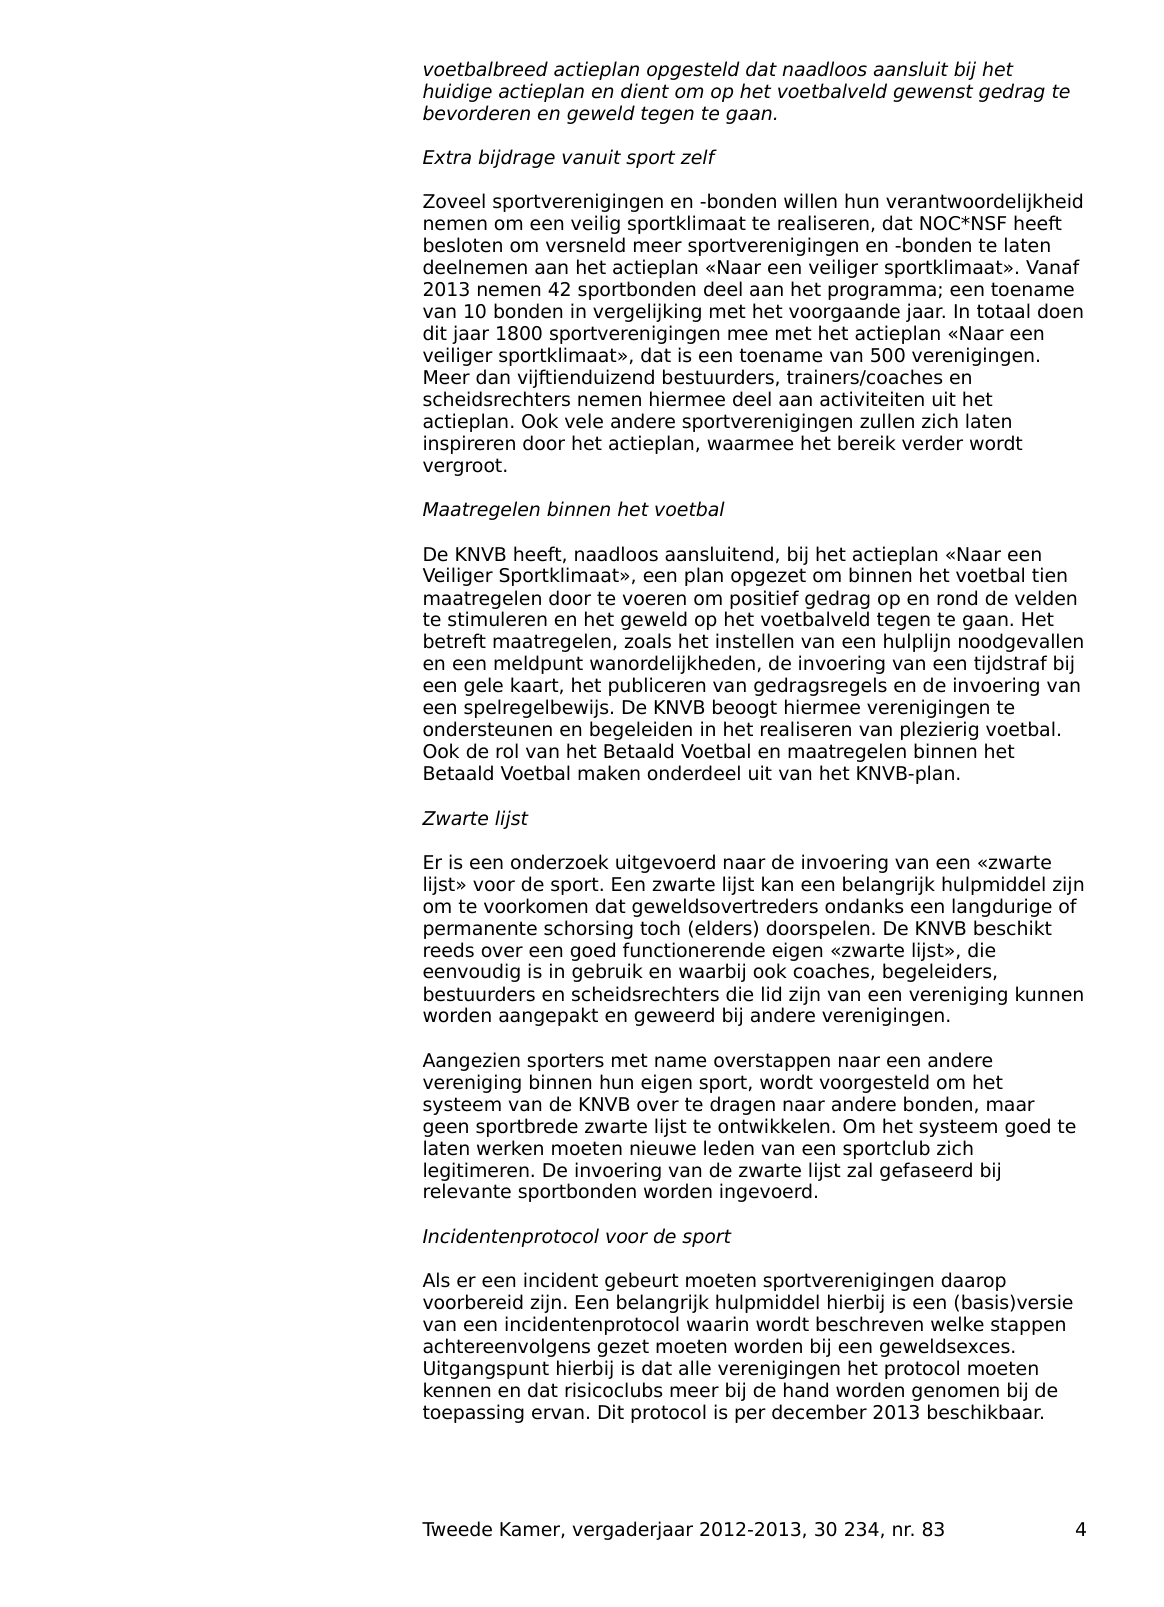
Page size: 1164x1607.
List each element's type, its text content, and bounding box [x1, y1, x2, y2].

subtitle Incidentenprotocol voor de sport [422, 1226, 1087, 1248]
text Er is een onderzoek uitgevoerd naar de invoering van een «zwarte lijst» voor de sport. Een zwarte lijst kan een belangrijk hulpmiddel zijn om te voorkomen dat geweldsovertreders ondanks een langdurige of permanente schorsing toch (elders) doorspelen. De KNVB beschikt reeds over een goed functionerende eigen «zwarte lijst», die eenvoudig is in gebruik en waarbij ook coaches, begeleiders, bestuurders en scheidsrechters die lid zijn van een vereniging kunnen worden aangepakt en geweerd bij andere verenigingen. [422, 852, 1087, 1027]
subtitle Maatregelen binnen het voetbal [422, 499, 1087, 521]
subtitle Zwarte lijst [422, 807, 1087, 829]
subtitle Extra bijdrage vanuit sport zelf [422, 147, 1087, 169]
text Aangezien sporters met name overstappen naar een andere vereniging binnen hun eigen sport, wordt voorgesteld om het systeem van de KNVB over te dragen naar andere bonden, maar geen sportbrede zwarte lijst te ontwikkelen. Om het systeem goed te laten werken moeten nieuwe leden van een sportclub zich legitimeren. De invoering van de zwarte lijst zal gefaseerd bij relevante sportbonden worden ingevoerd. [422, 1049, 1087, 1203]
text De KNVB heeft, naadloos aansluitend, bij het actieplan «Naar een Veiliger Sportklimaat», een plan opgezet om binnen het voetbal tien maatregelen door te voeren om positief gedrag op en rond de velden te stimuleren en het geweld op het voetbalveld tegen te gaan. Het betreft maatregelen, zoals het instellen van een hulplijn noodgevallen en een meldpunt wanordelijkheden, de invoering van een tijdstraf bij een gele kaart, het publiceren van gedragsregels en de invoering van een spelregelbewijs. De KNVB beoogt hiermee verenigingen te ondersteunen en begeleiden in het realiseren van plezierig voetbal. Ook de rol van het Betaald Voetbal en maatregelen binnen het Betaald Voetbal maken onderdeel uit van het KNVB-plan. [422, 543, 1087, 785]
text voetbalbreed actieplan opgesteld dat naadloos aansluit bij het huidige actieplan en dient om op het voetbalveld gewenst gedrag te bevorderen en geweld tegen te gaan. [422, 59, 1087, 125]
text Als er een incident gebeurt moeten sportverenigingen daarop voorbereid zijn. Een belangrijk hulpmiddel hierbij is een (basis)versie van een incidentenprotocol waarin wordt beschreven welke stappen achtereenvolgens gezet moeten worden bij een geweldsexces. Uitgangspunt hierbij is dat alle verenigingen het protocol moeten kennen en dat risicoclubs meer bij de hand worden genomen bij de toepassing ervan. Dit protocol is per december 2013 beschikbaar. [422, 1270, 1087, 1424]
text Zoveel sportverenigingen en -bonden willen hun verantwoordelijkheid nemen om een veilig sportklimaat te realiseren, dat NOC*NSF heeft besloten om versneld meer sportverenigingen en -bonden te laten deelnemen aan het actieplan «Naar een veiliger sportklimaat». Vanaf 2013 nemen 42 sportbonden deel aan het programma; een toename van 10 bonden in vergelijking met het voorgaande jaar. In totaal doen dit jaar 1800 sportverenigingen mee met het actieplan «Naar een veiliger sportklimaat», dat is een toename van 500 verenigingen. Meer dan vijftienduizend bestuurders, trainers/coaches en scheidsrechters nemen hiermee deel aan activiteiten uit het actieplan. Ook vele andere sportverenigingen zullen zich laten inspireren door het actieplan, waarmee het bereik verder wordt vergroot. [422, 191, 1087, 477]
